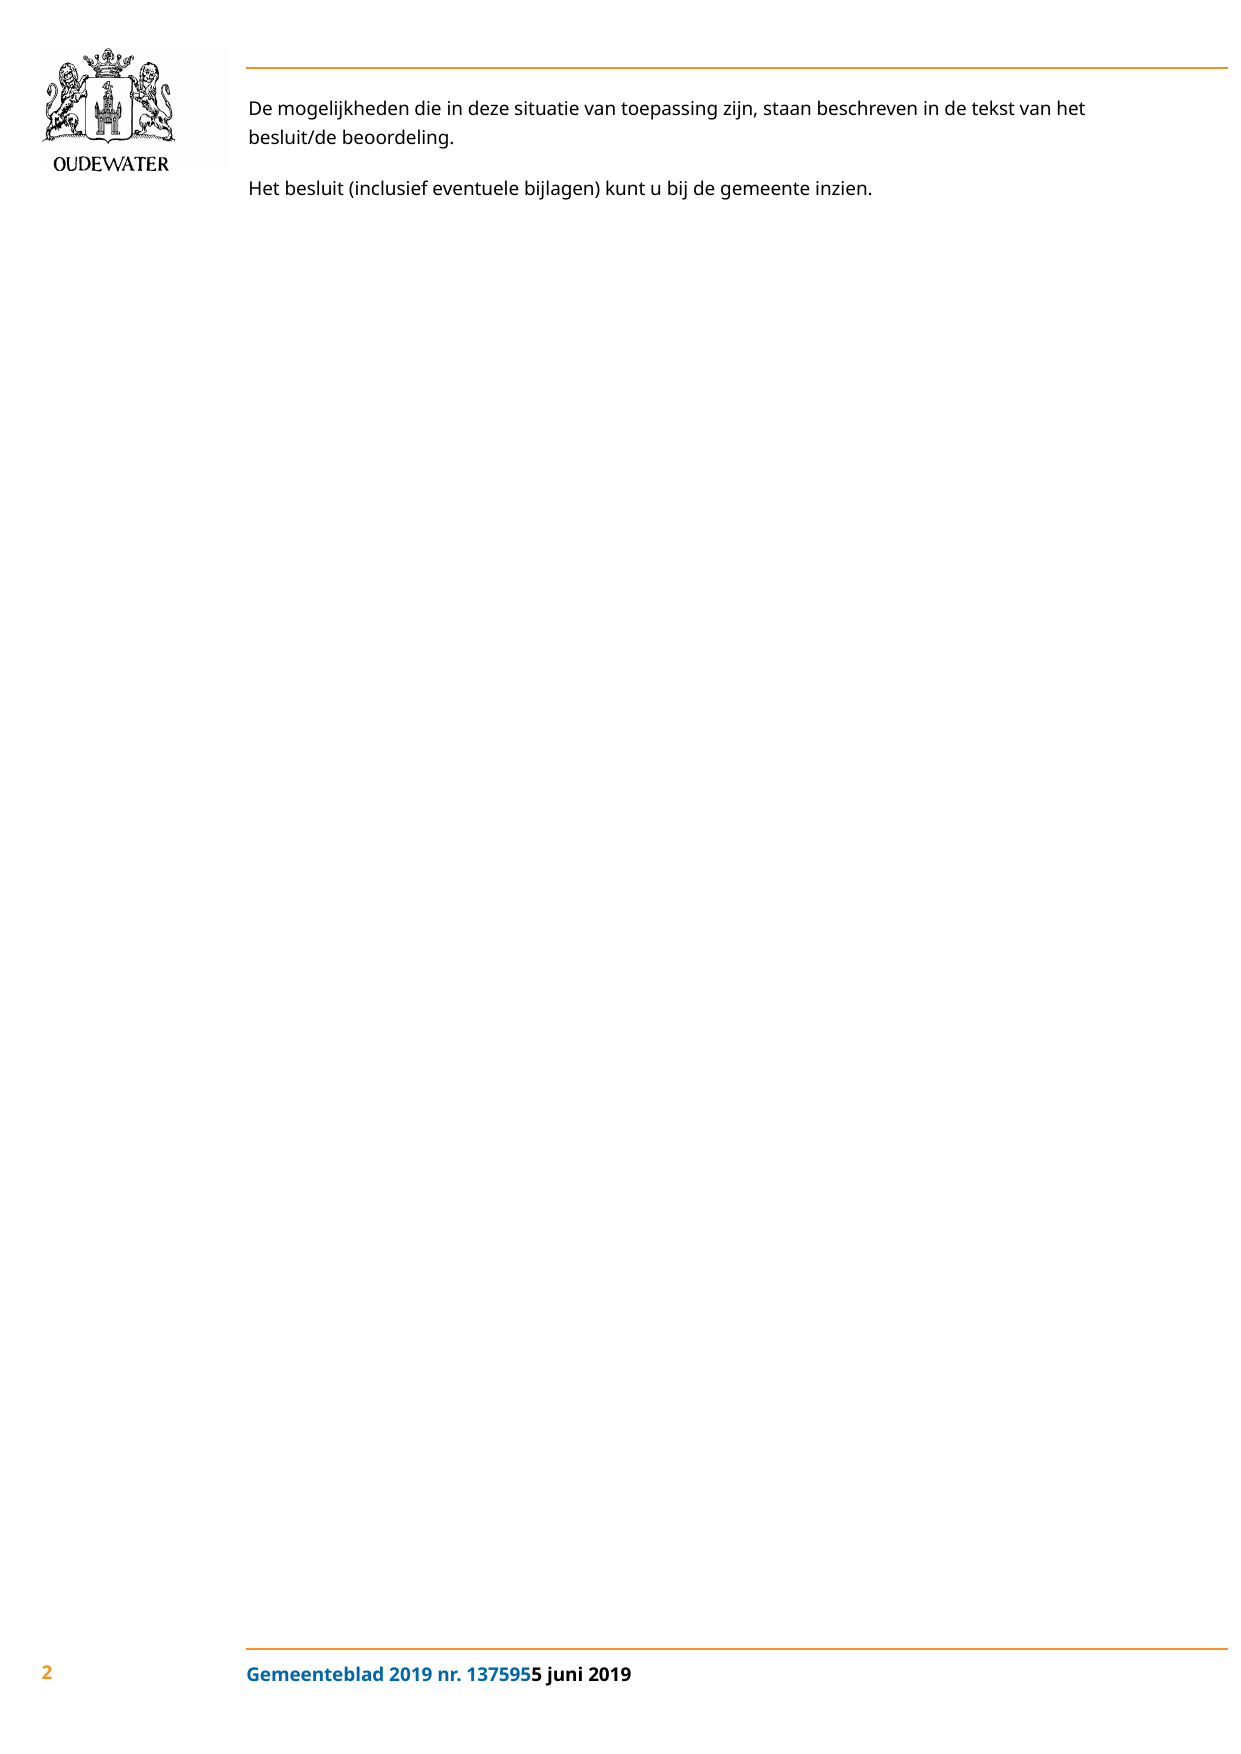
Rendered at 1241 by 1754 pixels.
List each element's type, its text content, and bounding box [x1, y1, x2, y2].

text Het besluit (inclusief eventuele bijlagen) kunt u bij de gemeente inzien. [248, 175, 1152, 201]
text De mogelijkheden die in deze situatie van toepassing zijn, staan beschreven in de tekst van het besluit/de beoordeling. [248, 95, 1152, 150]
picture [41, 47, 231, 172]
